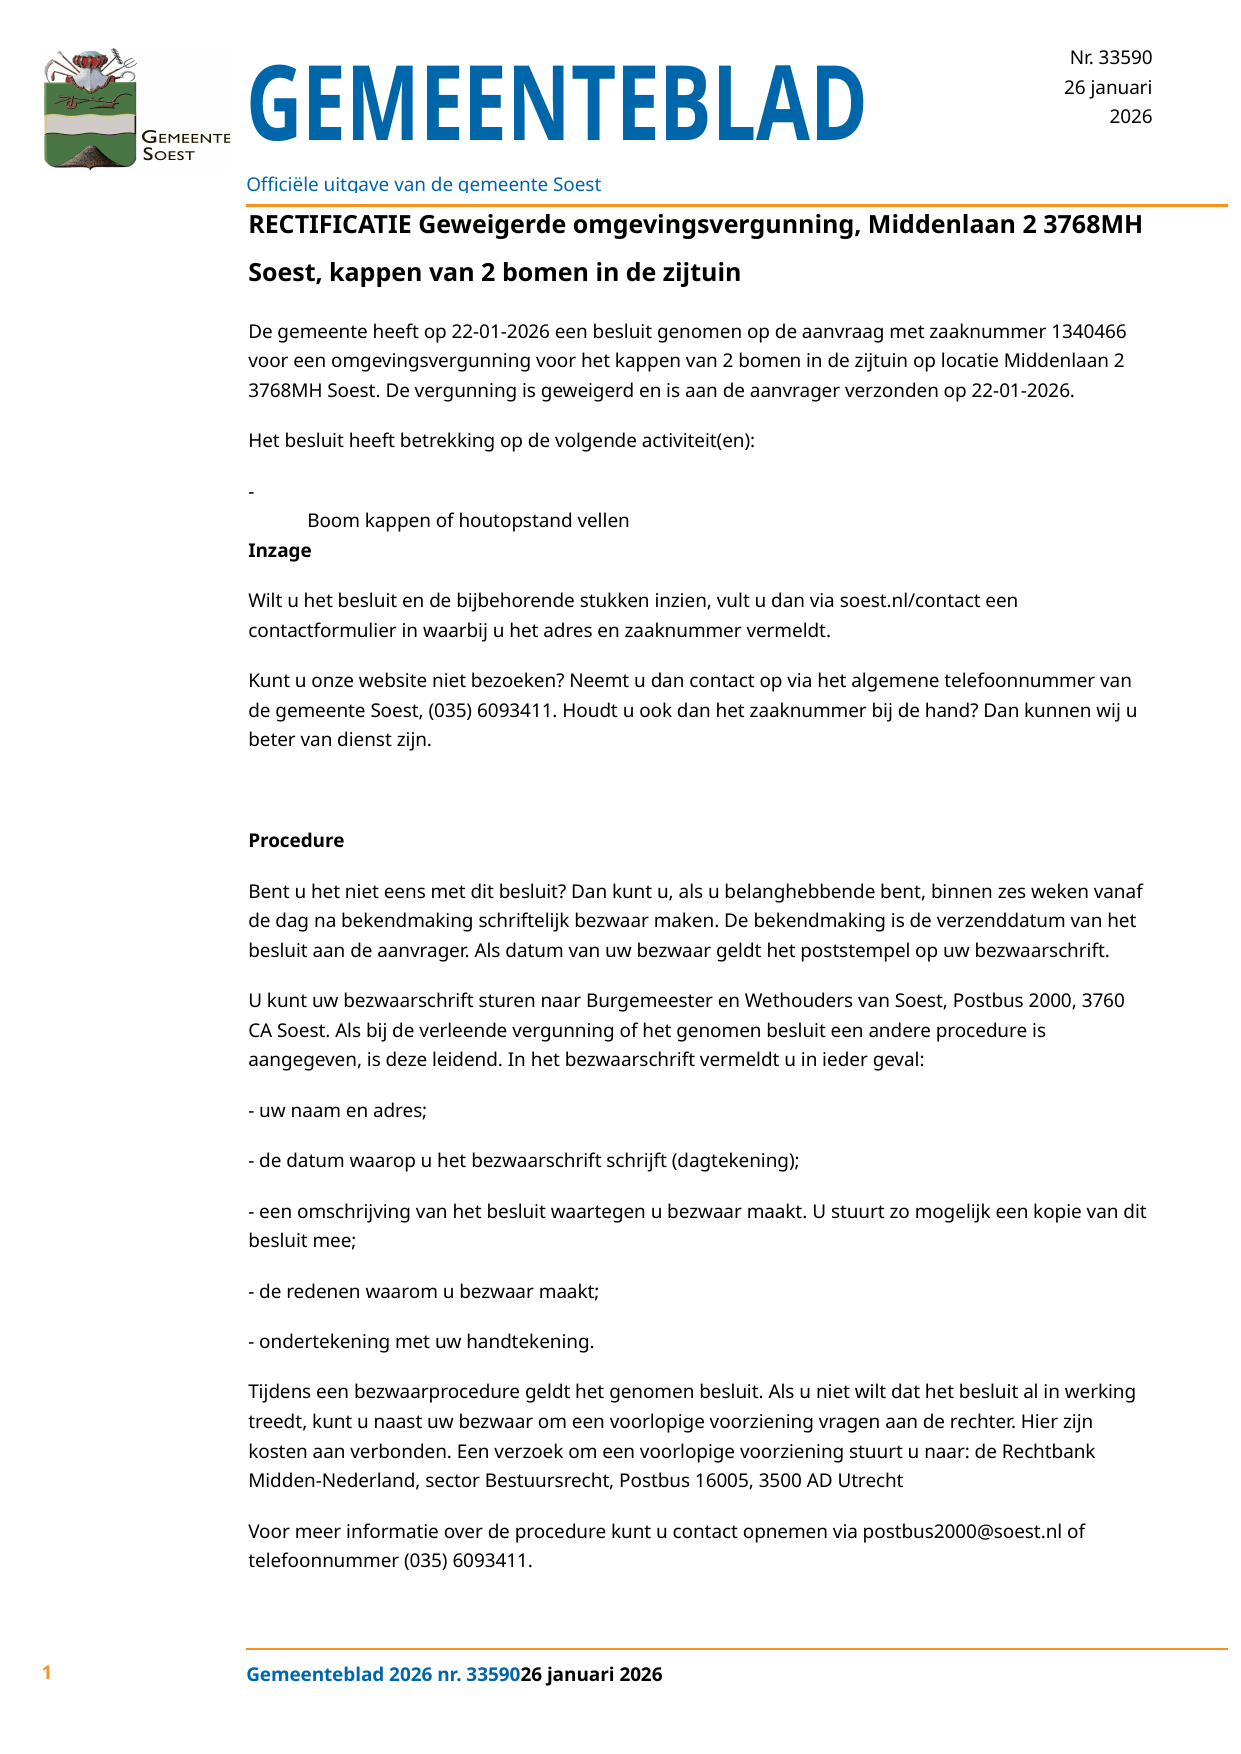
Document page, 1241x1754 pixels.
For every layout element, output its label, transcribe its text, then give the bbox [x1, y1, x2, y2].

text Tijdens een bezwaarprocedure geldt het genomen besluit. Als u niet wilt dat het besluit al in werking treedt, kunt u naast uw bezwaar om een voorlopige voorziening vragen aan de rechter. Hier zijn kosten aan verbonden. Een verzoek om een voorlopige voorziening stuurt u naar: de Rechtbank Midden-Nederland, sector Bestuursrecht, Postbus 16005, 3500 AD Utrecht [248, 1379, 1152, 1493]
text Wilt u het besluit en de bijbehorende stukken inzien, vult u dan via soest.nl/contact een contactformulier in waarbij u het adres en zaaknummer vermeldt. [248, 587, 1152, 643]
text Inzage [248, 537, 1152, 563]
text Procedure [248, 827, 1152, 853]
text - uw naam en adres; [248, 1097, 1152, 1123]
text De gemeente heeft op 22-01-2026 een besluit genomen op de aanvraag met zaaknummer 1340466 voor een omgevingsvergunning voor het kappen van 2 bomen in de zijtuin op locatie Middenlaan 2 3768MH Soest. De vergunning is geweigerd en is aan de aanvrager verzonden op 22-01-2026. [248, 318, 1152, 403]
text - de redenen waarom u bezwaar maakt; [248, 1278, 1152, 1304]
text Voor meer informatie over de procedure kunt u contact opnemen via postbus2000@soest.nl of telefoonnummer (035) 6093411. [248, 1518, 1152, 1573]
text - ondertekening met uw handtekening. [248, 1328, 1152, 1354]
text Het besluit heeft betrekking op de volgende activiteit(en): [248, 427, 1152, 453]
list Boom kappen of houtopstand vellen [248, 507, 1152, 533]
text Bent u het niet eens met dit besluit? Dan kunt u, als u belanghebbende bent, binnen zes weken vanaf de dag na bekendmaking schriftelijk bezwaar maken. De bekendmaking is de verzenddatum van het besluit aan de aanvrager. Als datum van uw bezwaar geldt het poststempel op uw bezwaarschrift. [248, 878, 1152, 963]
text - de datum waarop u het bezwaarschrift schrijft (dagtekening); [248, 1147, 1152, 1173]
picture [41, 47, 231, 172]
text U kunt uw bezwaarschrift sturen naar Burgemeester en Wethouders van Soest, Postbus 2000, 3760 CA Soest. Als bij de verleende vergunning of het genomen besluit een andere procedure is aangegeven, is deze leidend. In het bezwaarschrift vermeldt u in ieder geval: [248, 987, 1152, 1072]
text - een omschrijving van het besluit waartegen u bezwaar maakt. U stuurt zo mogelijk een kopie van dit besluit mee; [248, 1198, 1152, 1253]
text RECTIFICATIE Geweigerde omgevingsvergunning, Middenlaan 2 3768MH Soest, kappen van 2 bomen in de zijtuin [248, 207, 1152, 288]
text Kunt u onze website niet bezoeken? Neemt u dan contact op via het algemene telefoonnummer van de gemeente Soest, (035) 6093411. Houdt u ook dan het zaaknummer bij de hand? Dan kunnen wij u beter van dienst zijn. [248, 667, 1152, 752]
